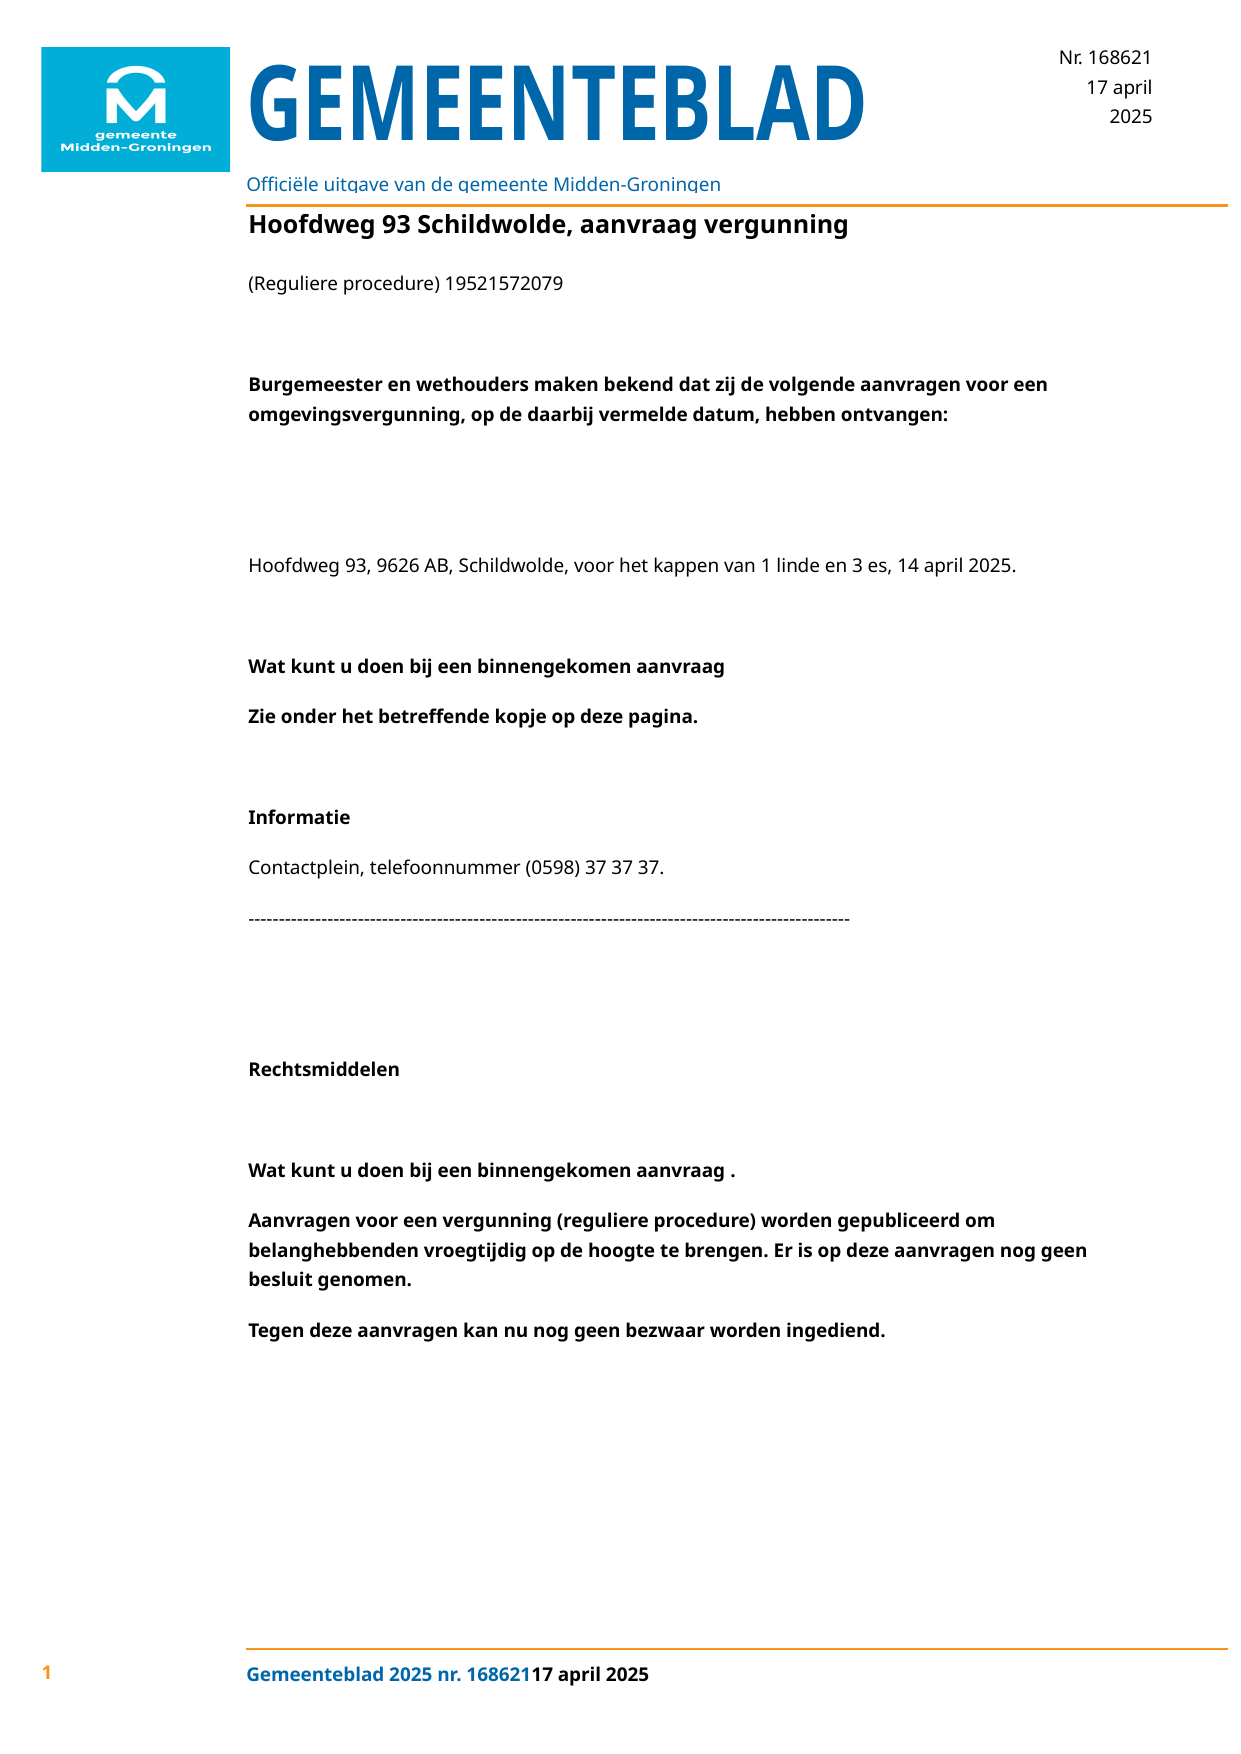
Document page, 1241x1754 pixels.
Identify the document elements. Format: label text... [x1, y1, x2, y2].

text Zie onder het betreffende kopje op deze pagina. [248, 703, 1152, 729]
text Rechtsmiddelen [248, 1056, 1152, 1082]
picture [108, 66, 164, 82]
text Wat kunt u doen bij een binnengekomen aanvraag [248, 653, 1152, 678]
text Informatie [248, 804, 1152, 830]
text Hoofdweg 93 Schildwolde, aanvraag vergunning [248, 207, 1152, 241]
text Burgemeester en wethouders maken bekend dat zij de volgende aanvragen voor een omgevingsvergunning, op de daarbij vermelde datum, hebben ontvangen: [248, 371, 1152, 426]
text Contactplein, telefoonnummer (0598) 37 37 37. [248, 854, 1152, 880]
text Hoofdweg 93, 9626 AB, Schildwolde, voor het kappen van 1 linde en 3 es, 14 april 2025. [248, 552, 1152, 578]
text --------------------------------------------------------------------------------------------------- [248, 905, 1152, 931]
text Wat kunt u doen bij een binnengekomen aanvraag . [248, 1157, 1152, 1183]
text Aanvragen voor een vergunning (reguliere procedure) worden gepubliceerd om belanghebbenden vroegtijdig op de hoogte te brengen. Er is op deze aanvragen nog geen besluit genomen. [248, 1207, 1152, 1292]
text (Reguliere procedure) 19521572079 [248, 270, 1152, 296]
picture [184, 146, 190, 153]
picture [107, 89, 165, 122]
text Tegen deze aanvragen kan nu nog geen bezwaar worden ingediend. [248, 1317, 1152, 1343]
